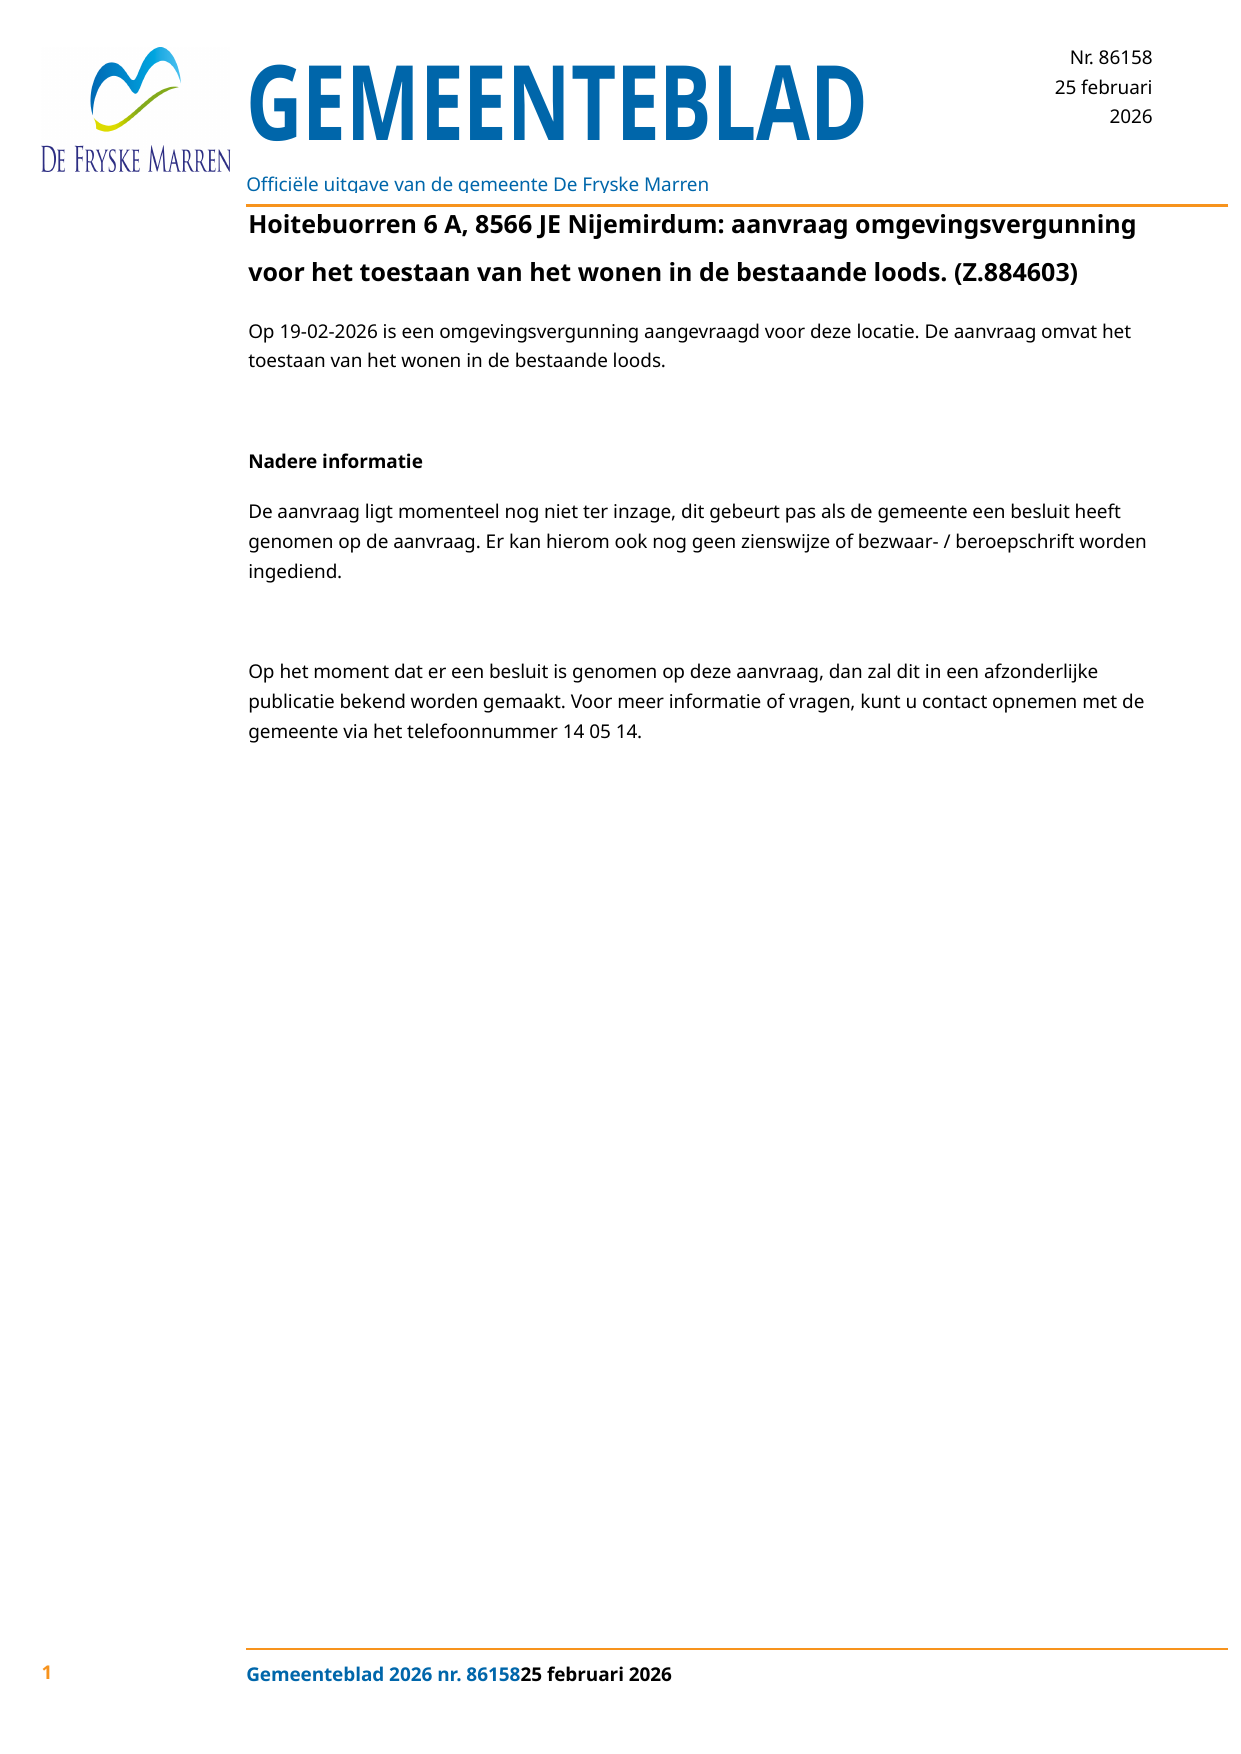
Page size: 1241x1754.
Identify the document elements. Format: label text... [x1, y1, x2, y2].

text De aanvraag ligt momenteel nog niet ter inzage, dit gebeurt pas als de gemeente een besluit heeft genomen op de aanvraag. Er kan hierom ook nog geen zienswijze of bezwaar- / beroepschrift worden ingediend. [248, 499, 1152, 584]
text Op 19-02-2026 is een omgevingsvergunning aangevraagd voor deze locatie. De aanvraag omvat het toestaan van het wonen in de bestaande loods. [248, 318, 1152, 373]
text Hoitebuorren 6 A, 8566 JE Nijemirdum: aanvraag omgevingsvergunning voor het toestaan van het wonen in de bestaande loods. (Z.884603) [248, 207, 1152, 288]
text Nadere informatie [248, 448, 1152, 474]
text Op het moment dat er een besluit is genomen op deze aanvraag, dan zal dit in een afzonderlijke publicatie bekend worden gemaakt. Voor meer informatie of vragen, kunt u contact opnemen met de gemeente via het telefoonnummer 14 05 14. [248, 659, 1152, 744]
picture [41, 47, 231, 172]
